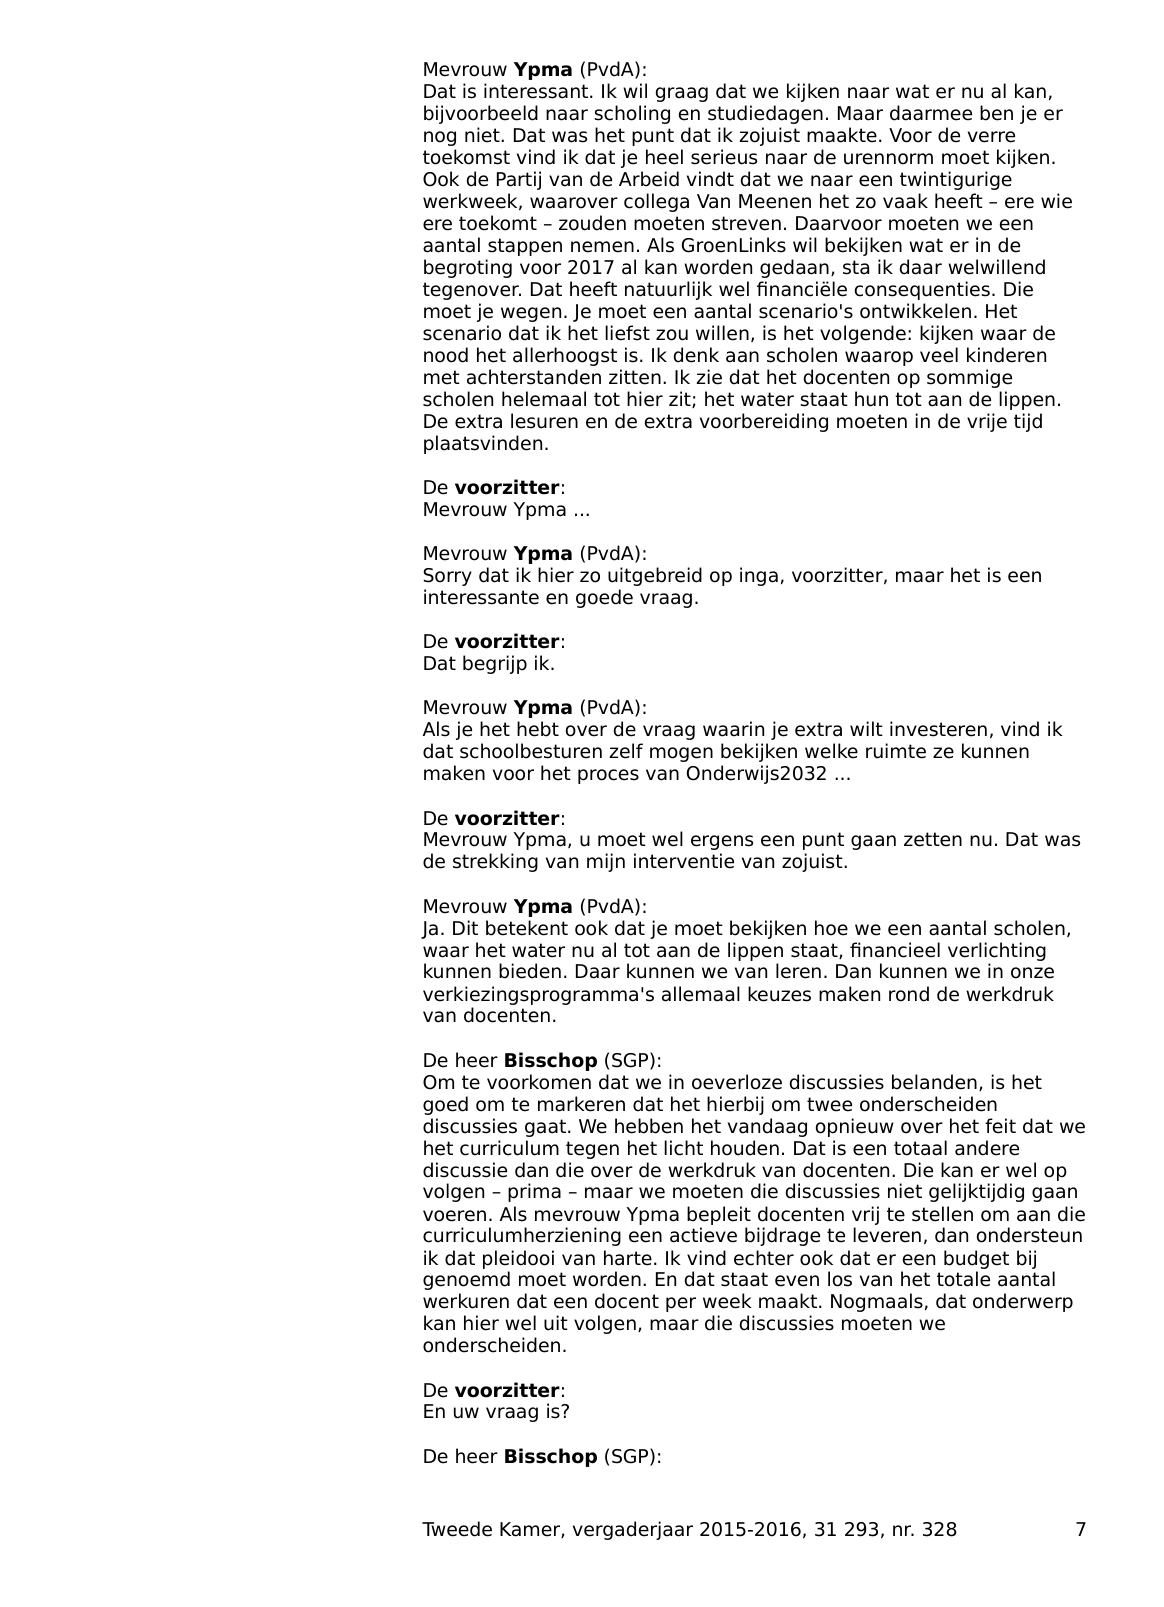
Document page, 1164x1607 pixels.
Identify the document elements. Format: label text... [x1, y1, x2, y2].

text De voorzitter: [422, 807, 1087, 829]
text Dat begrijp ik. [422, 653, 1087, 675]
text De heer Bisschop (SGP): [422, 1049, 1087, 1072]
text Mevrouw Ypma (PvdA): [422, 59, 1087, 81]
text De heer Bisschop (SGP): [422, 1446, 1087, 1468]
text De voorzitter: [422, 1379, 1087, 1401]
text Om te voorkomen dat we in oeverloze discussies belanden, is het goed om te markeren dat het hierbij om twee onderscheiden discussies gaat. We hebben het vandaag opnieuw over het feit dat we het curriculum tegen het licht houden. Dat is een totaal andere discussie dan die over de werkdruk van docenten. Die kan er wel op volgen – prima – maar we moeten die discussies niet gelijktijdig gaan voeren. Als mevrouw Ypma bepleit docenten vrij te stellen om aan die curriculumherziening een actieve bijdrage te leveren, dan ondersteun ik dat pleidooi van harte. Ik vind echter ook dat er een budget bij genoemd moet worden. En dat staat even los van het totale aantal werkuren dat een docent per week maakt. Nogmaals, dat onderwerp kan hier wel uit volgen, maar die discussies moeten we onderscheiden. [422, 1072, 1087, 1357]
text Mevrouw Ypma, u moet wel ergens een punt gaan zetten nu. Dat was de strekking van mijn interventie van zojuist. [422, 829, 1087, 873]
text Ja. Dit betekent ook dat je moet bekijken hoe we een aantal scholen, waar het water nu al tot aan de lippen staat, financieel verlichting kunnen bieden. Daar kunnen we van leren. Dan kunnen we in onze verkiezingsprogramma's allemaal keuzes maken rond de werkdruk van docenten. [422, 917, 1087, 1027]
text Mevrouw Ypma (PvdA): [422, 697, 1087, 719]
text Sorry dat ik hier zo uitgebreid op inga, voorzitter, maar het is een interessante en goede vraag. [422, 565, 1087, 609]
text Dat is interessant. Ik wil graag dat we kijken naar wat er nu al kan, bijvoorbeeld naar scholing en studiedagen. Maar daarmee ben je er nog niet. Dat was het punt dat ik zojuist maakte. Voor de verre toekomst vind ik dat je heel serieus naar de urennorm moet kijken. Ook de Partij van de Arbeid vindt dat we naar een twintigurige werkweek, waarover collega Van Meenen het zo vaak heeft – ere wie ere toekomt – zouden moeten streven. Daarvoor moeten we een aantal stappen nemen. Als GroenLinks wil bekijken wat er in de begroting voor 2017 al kan worden gedaan, sta ik daar welwillend tegenover. Dat heeft natuurlijk wel financiële consequenties. Die moet je wegen. Je moet een aantal scenario's ontwikkelen. Het scenario dat ik het liefst zou willen, is het volgende: kijken waar de nood het allerhoogst is. Ik denk aan scholen waarop veel kinderen met achterstanden zitten. Ik zie dat het docenten op sommige scholen helemaal tot hier zit; het water staat hun tot aan de lippen. De extra lesuren en de extra voorbereiding moeten in de vrije tijd plaatsvinden. [422, 81, 1087, 455]
text De voorzitter: [422, 631, 1087, 653]
text En uw vraag is? [422, 1401, 1087, 1423]
text Mevrouw Ypma (PvdA): [422, 543, 1087, 565]
text Mevrouw Ypma ... [422, 499, 1087, 521]
text Mevrouw Ypma (PvdA): [422, 896, 1087, 917]
text De voorzitter: [422, 477, 1087, 499]
text Als je het hebt over de vraag waarin je extra wilt investeren, vind ik dat schoolbesturen zelf mogen bekijken welke ruimte ze kunnen maken voor het proces van Onderwijs2032 ... [422, 719, 1087, 785]
